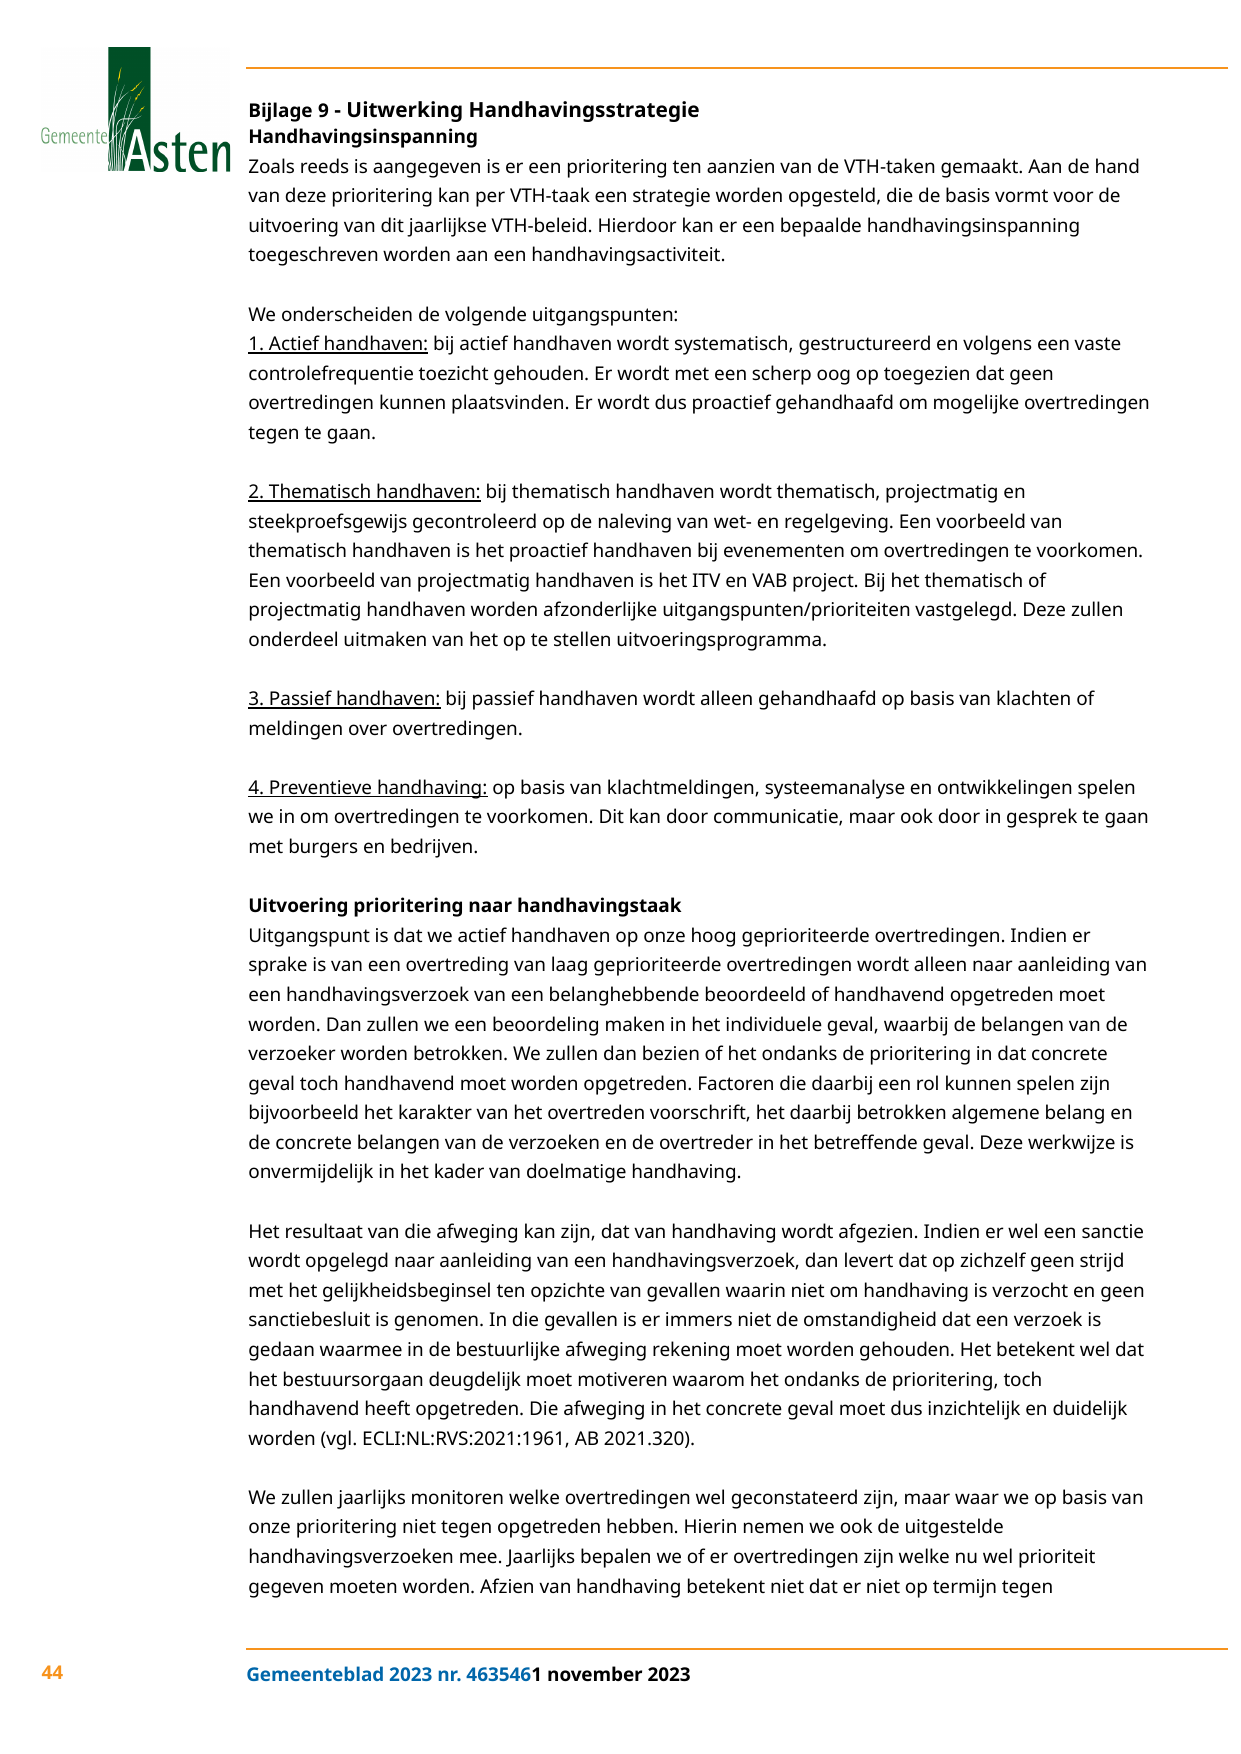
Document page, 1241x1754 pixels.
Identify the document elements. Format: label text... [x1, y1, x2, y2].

text Uitvoering prioritering naar handhavingstaak [248, 892, 1152, 918]
text 1. Actief handhaven: bij actief handhaven wordt systematisch, gestructureerd en volgens een vaste controlefrequentie toezicht gehouden. Er wordt met een scherp oog op toegezien dat geen overtredingen kunnen plaatsvinden. Er wordt dus proactief gehandhaafd om mogelijke overtredingen tegen te gaan. [248, 330, 1152, 445]
text Bijlage 9 - Uitwerking Handhavingsstrategie [248, 95, 1152, 123]
text Het resultaat van die afweging kan zijn, dat van handhaving wordt afgezien. Indien er wel een sanctie wordt opgelegd naar aanleiding van een handhavingsverzoek, dan levert dat op zichzelf geen strijd met het gelijkheidsbeginsel ten opzichte van gevallen waarin niet om handhaving is verzocht en geen sanctiebesluit is genomen. In die gevallen is er immers niet de omstandigheid dat een verzoek is gedaan waarmee in de bestuurlijke afweging rekening moet worden gehouden. Het betekent wel dat het bestuursorgaan deugdelijk moet motiveren waarom het ondanks de prioritering, toch handhavend heeft opgetreden. Die afweging in het concrete geval moet dus inzichtelijk en duidelijk worden (vgl. ECLI:NL:RVS:2021:1961, AB 2021.320). [248, 1218, 1152, 1451]
text We zullen jaarlijks monitoren welke overtredingen wel geconstateerd zijn, maar waar we op basis van onze prioritering niet tegen opgetreden hebben. Hierin nemen we ook de uitgestelde handhavingsverzoeken mee. Jaarlijks bepalen we of er overtredingen zijn welke nu wel prioriteit gegeven moeten worden. Afzien van handhaving betekent niet dat er niet op termijn tegen [248, 1484, 1152, 1599]
text 4. Preventieve handhaving: op basis van klachtmeldingen, systeemanalyse en ontwikkelingen spelen we in om overtredingen te voorkomen. Dit kan door communicatie, maar ook door in gesprek te gaan met burgers en bedrijven. [248, 774, 1152, 859]
picture [41, 47, 231, 172]
text Zoals reeds is aangegeven is er een prioritering ten aanzien van de VTH-taken gemaakt. Aan de hand van deze prioritering kan per VTH-taak een strategie worden opgesteld, die de basis vormt voor de uitvoering van dit jaarlijkse VTH-beleid. Hierdoor kan er een bepaalde handhavingsinspanning toegeschreven worden aan een handhavingsactiviteit. [248, 153, 1152, 267]
text Handhavingsinspanning [248, 123, 1152, 149]
text Uitgangspunt is dat we actief handhaven op onze hoog geprioriteerde overtredingen. Indien er sprake is van een overtreding van laag geprioriteerde overtredingen wordt alleen naar aanleiding van een handhavingsverzoek van een belanghebbende beoordeeld of handhavend opgetreden moet worden. Dan zullen we een beoordeling maken in het individuele geval, waarbij de belangen van de verzoeker worden betrokken. We zullen dan bezien of het ondanks de prioritering in dat concrete geval toch handhavend moet worden opgetreden. Factoren die daarbij een rol kunnen spelen zijn bijvoorbeeld het karakter van het overtreden voorschrift, het daarbij betrokken algemene belang en de concrete belangen van de verzoeken en de overtreder in het betreffende geval. Deze werkwijze is onvermijdelijk in het kader van doelmatige handhaving. [248, 922, 1152, 1184]
text We onderscheiden de volgende uitgangspunten: [248, 301, 1152, 327]
text 3. Passief handhaven: bij passief handhaven wordt alleen gehandhaafd op basis van klachten of meldingen over overtredingen. [248, 685, 1152, 741]
text 2. Thematisch handhaven: bij thematisch handhaven wordt thematisch, projectmatig en steekproefsgewijs gecontroleerd op de naleving van wet- en regelgeving. Een voorbeeld van thematisch handhaven is het proactief handhaven bij evenementen om overtredingen te voorkomen. Een voorbeeld van projectmatig handhaven is het ITV en VAB project. Bij het thematisch of projectmatig handhaven worden afzonderlijke uitgangspunten/prioriteiten vastgelegd. Deze zullen onderdeel uitmaken van het op te stellen uitvoeringsprogramma. [248, 478, 1152, 652]
